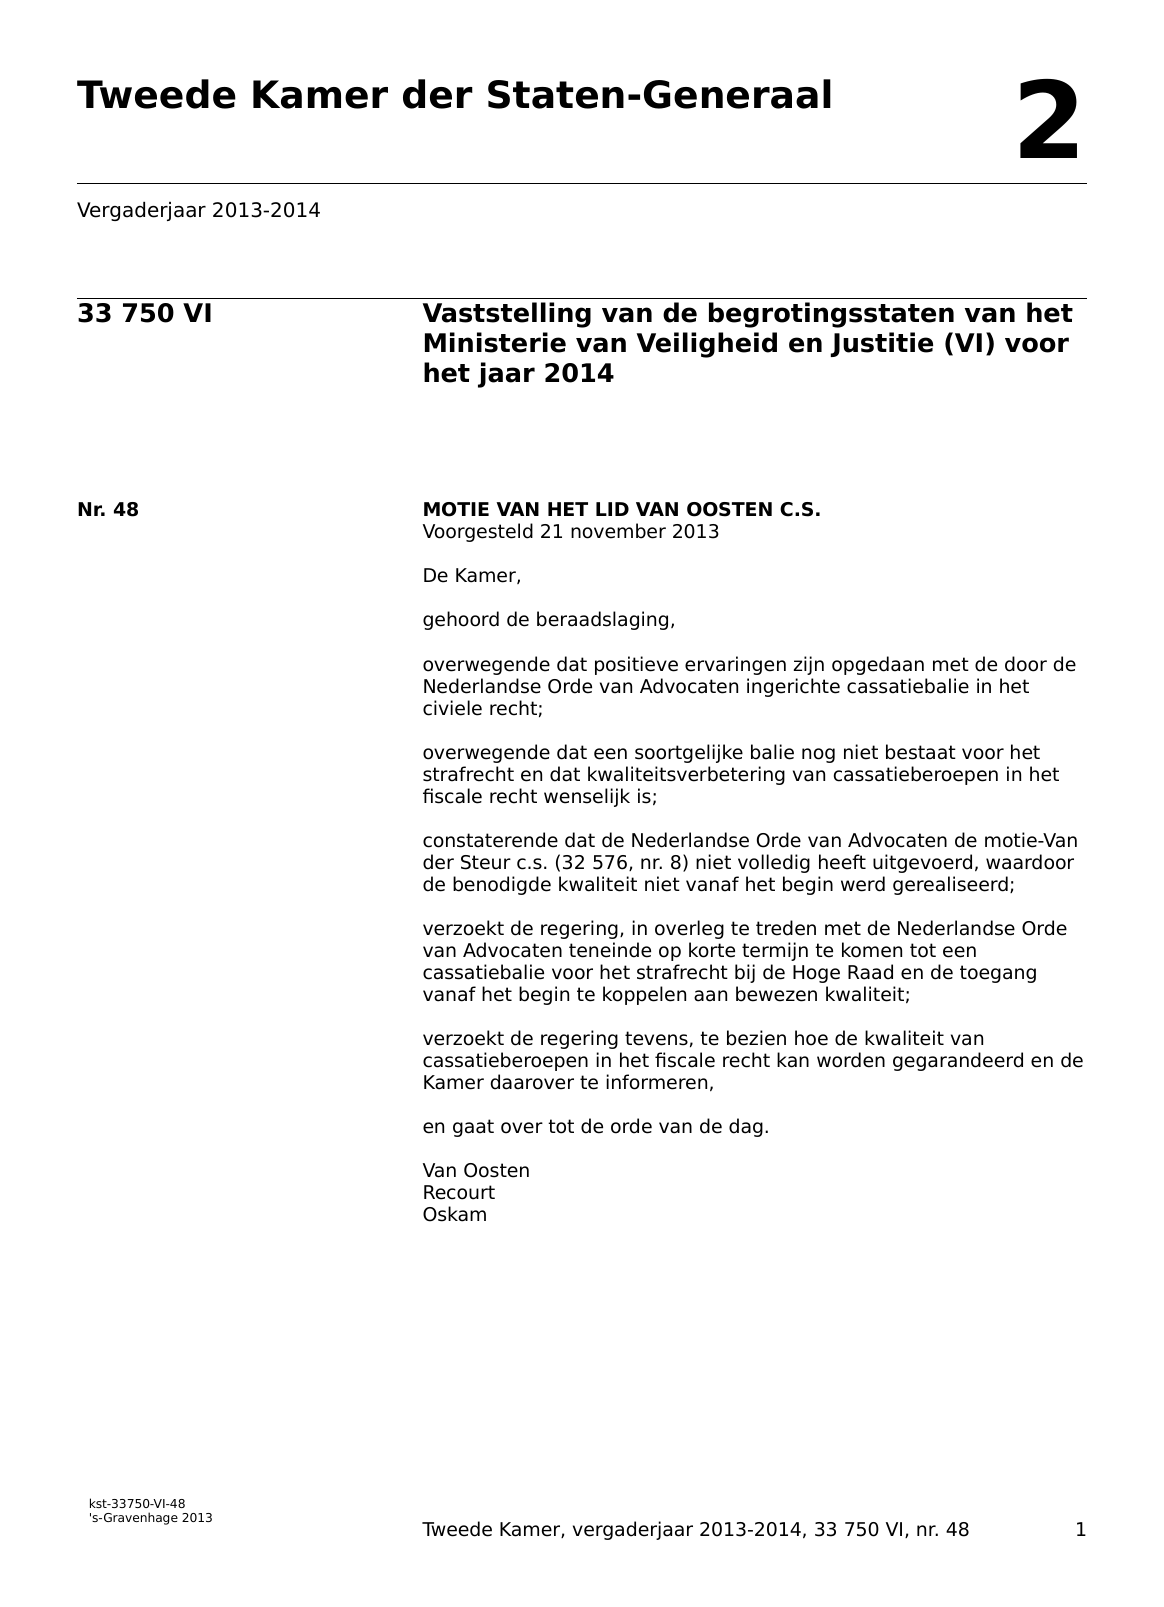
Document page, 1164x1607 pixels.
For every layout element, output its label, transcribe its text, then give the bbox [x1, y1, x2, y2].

text en gaat over tot de orde van de dag. [422, 1116, 1087, 1138]
text Recourt [422, 1182, 1087, 1204]
text 's-Gravenhage 2013 [88, 1511, 323, 1525]
text verzoekt de regering tevens, te bezien hoe de kwaliteit van cassatieberoepen in het fiscale recht kan worden gegarandeerd en de Kamer daarover te informeren, [422, 1028, 1087, 1094]
text Oskam [422, 1204, 1087, 1226]
text De Kamer, [422, 565, 1087, 587]
table_header 2 [886, 59, 1087, 183]
text gehoord de beraadslaging, [422, 609, 1087, 631]
text overwegende dat een soortgelijke balie nog niet bestaat voor het strafrecht en dat kwaliteitsverbetering van cassatieberoepen in het fiscale recht wenselijk is; [422, 742, 1087, 808]
subtitle Nr. 48 MOTIE VAN HET LID VAN OOSTEN C.S. [77, 499, 1087, 521]
text verzoekt de regering, in overleg te treden met de Nederlandse Orde van Advocaten teneinde op korte termijn te komen tot een cassatiebalie voor het strafrecht bij de Hoge Raad en de toegang vanaf het begin te koppelen aan bewezen kwaliteit; [422, 918, 1087, 1006]
subtitle 33 750 VI Vaststelling van de begrotingsstaten van het Ministerie van Veiligheid en Justitie (VI) voor het jaar 2014 [77, 299, 1087, 388]
table_cell Vergaderjaar 2013-2014 [77, 184, 1087, 298]
text constaterende dat de Nederlandse Orde van Advocaten de motie-Van der Steur c.s. (32 576, nr. 8) niet volledig heeft uitgevoerd, waardoor de benodigde kwaliteit niet vanaf het begin werd gerealiseerd; [422, 830, 1087, 896]
text overwegende dat positieve ervaringen zijn opgedaan met de door de Nederlandse Orde van Advocaten ingerichte cassatiebalie in het civiele recht; [422, 653, 1087, 719]
text Van Oosten [422, 1160, 1087, 1182]
table_header Tweede Kamer der Staten-Generaal [77, 59, 886, 183]
text kst-33750-VI-48 [88, 1497, 323, 1511]
text Voorgesteld 21 november 2013 [422, 521, 1087, 543]
